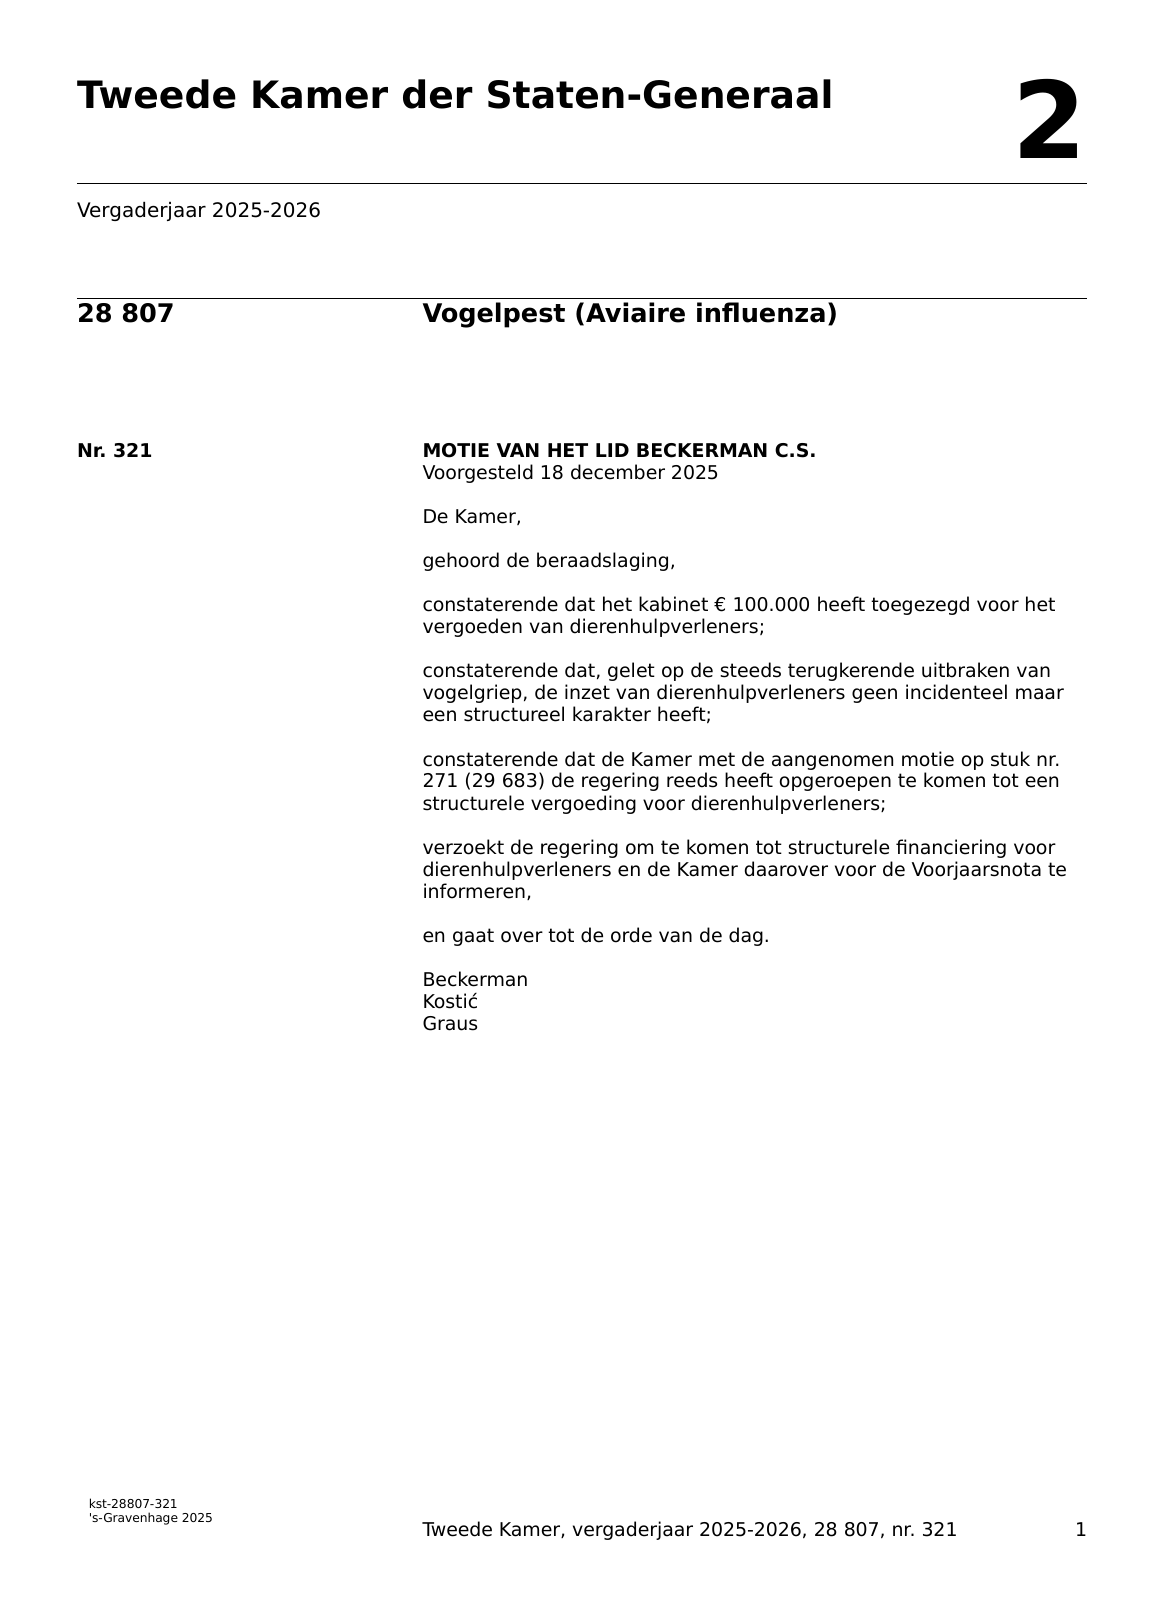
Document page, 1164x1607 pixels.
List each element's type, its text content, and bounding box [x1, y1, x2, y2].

text Graus [422, 1013, 1087, 1035]
subtitle Nr. 321 MOTIE VAN HET LID BECKERMAN C.S. [77, 440, 1087, 462]
text en gaat over tot de orde van de dag. [422, 925, 1087, 947]
text Voorgesteld 18 december 2025 [422, 462, 1087, 484]
text kst-28807-321 [88, 1497, 323, 1511]
text 's-Gravenhage 2025 [88, 1511, 323, 1525]
text verzoekt de regering om te komen tot structurele financiering voor dierenhulpverleners en de Kamer daarover voor de Voorjaarsnota te informeren, [422, 837, 1087, 902]
table_header Tweede Kamer der Staten-Generaal [77, 59, 886, 183]
text Kostić [422, 991, 1087, 1013]
text constaterende dat het kabinet € 100.000 heeft toegezegd voor het vergoeden van dierenhulpverleners; [422, 594, 1087, 638]
table_header 2 [886, 59, 1087, 183]
text De Kamer, [422, 506, 1087, 528]
text constaterende dat, gelet op de steeds terugkerende uitbraken van vogelgriep, de inzet van dierenhulpverleners geen incidenteel maar een structureel karakter heeft; [422, 660, 1087, 726]
text constaterende dat de Kamer met de aangenomen motie op stuk nr. 271 (29 683) de regering reeds heeft opgeroepen te komen tot een structurele vergoeding voor dierenhulpverleners; [422, 748, 1087, 814]
text gehoord de beraadslaging, [422, 550, 1087, 572]
table_cell Vergaderjaar 2025-2026 [77, 184, 1087, 298]
text Beckerman [422, 969, 1087, 991]
subtitle 28 807 Vogelpest (Aviaire influenza) [77, 299, 1087, 329]
